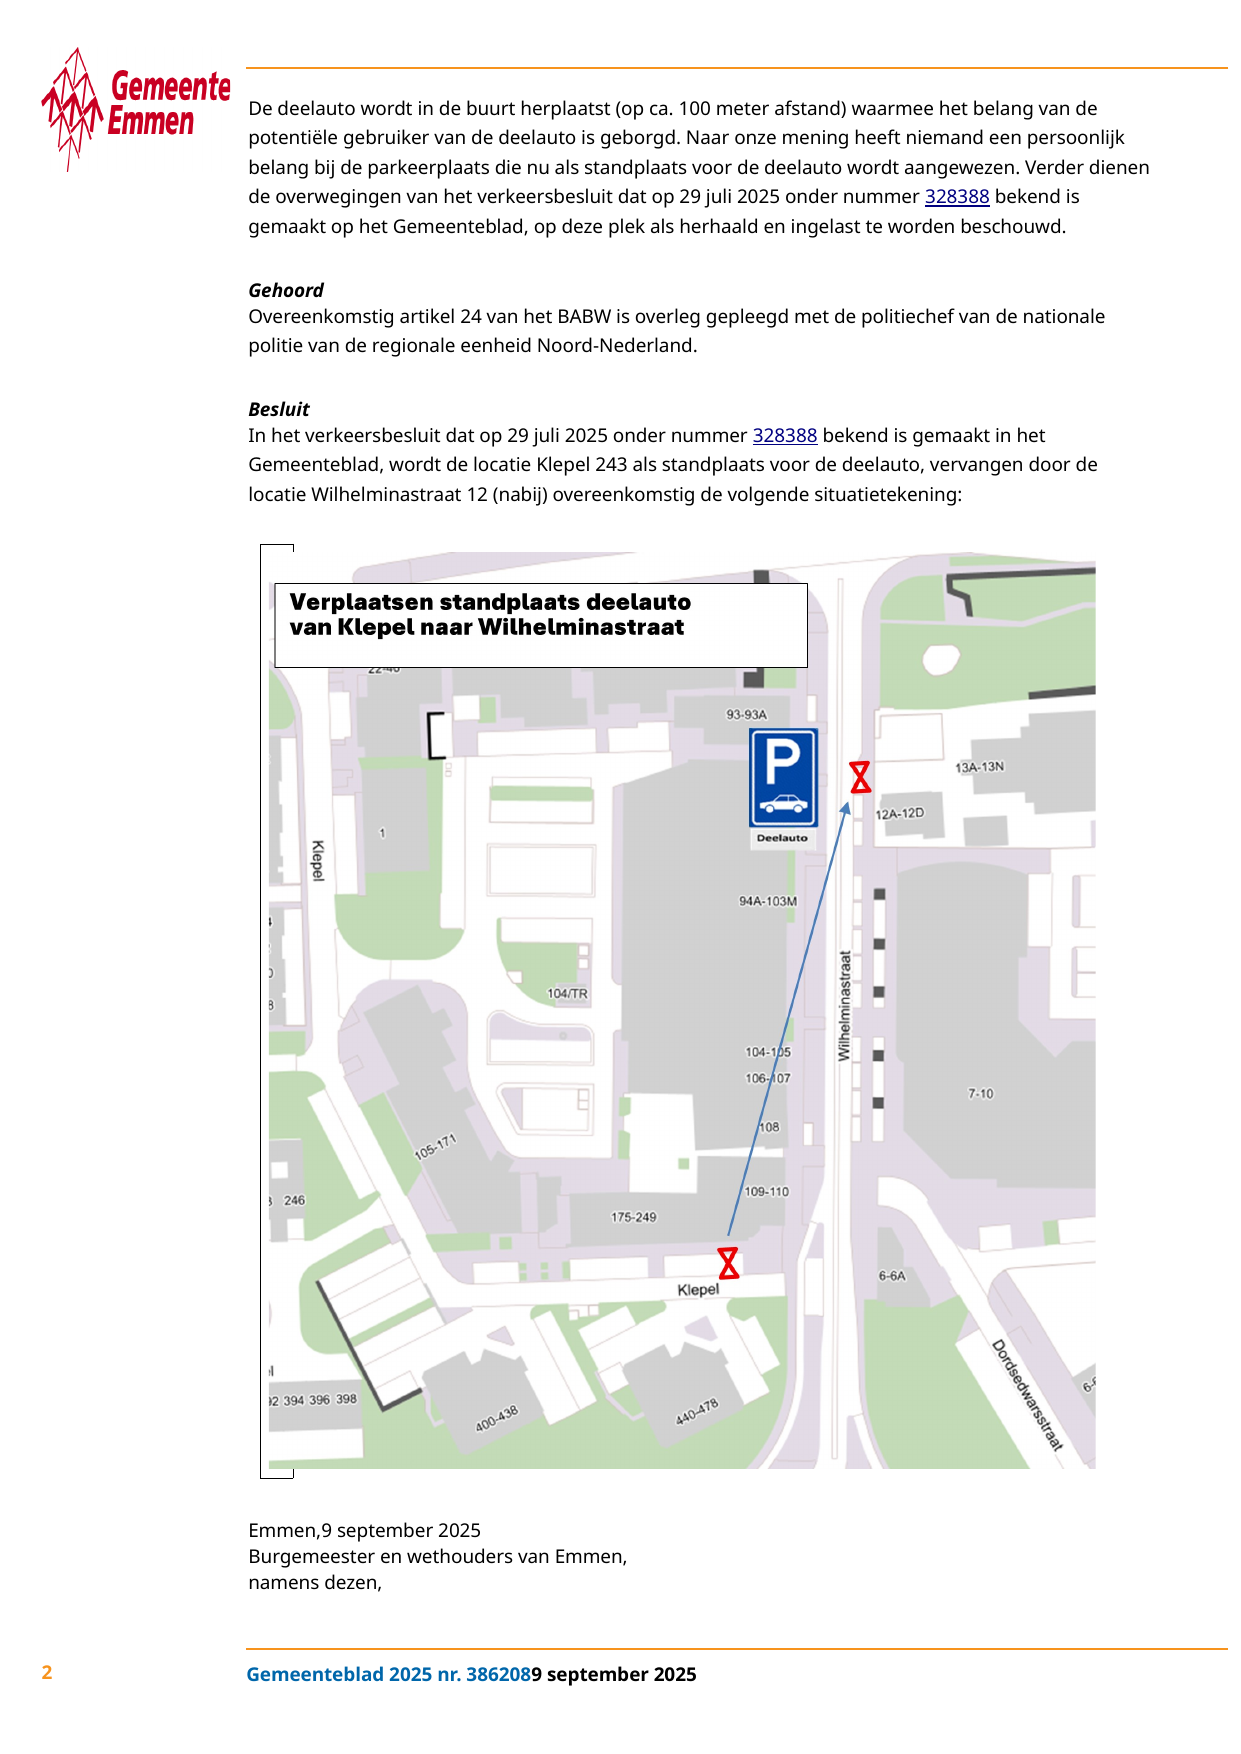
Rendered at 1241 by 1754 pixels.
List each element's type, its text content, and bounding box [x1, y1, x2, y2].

text Burgemeester en wethouders van Emmen, [248, 1543, 1152, 1569]
text Gehoord [248, 277, 1152, 303]
text namens dezen, [248, 1569, 1152, 1595]
text De deelauto wordt in de buurt herplaatst (op ca. 100 meter afstand) waarmee het belang van de potentiële gebruiker van de deelauto is geborgd. Naar onze mening heeft niemand een persoonlijk belang bij de parkeerplaats die nu als standplaats voor de deelauto wordt aangewezen. Verder dienen de overwegingen van het verkeersbesluit dat op 29 juli 2025 onder nummer 328388 bekend is gemaakt op het Gemeenteblad, op deze plek als herhaald en ingelast te worden beschouwd. [248, 95, 1152, 239]
text Emmen,9 september 2025 [248, 1518, 1152, 1543]
picture [268, 552, 1096, 1469]
text Overeenkomstig artikel 24 van het BABW is overleg gepleegd met de politiechef van de nationale politie van de regionale eenheid Noord-Nederland. [248, 303, 1152, 358]
text Besluit [248, 396, 1152, 422]
picture [41, 47, 231, 172]
text In het verkeersbesluit dat op 29 juli 2025 onder nummer 328388 bekend is gemaakt in het Gemeenteblad, wordt de locatie Klepel 243 als standplaats voor de deelauto, vervangen door de locatie Wilhelminastraat 12 (nabij) overeenkomstig de volgende situatietekening: [248, 422, 1152, 507]
